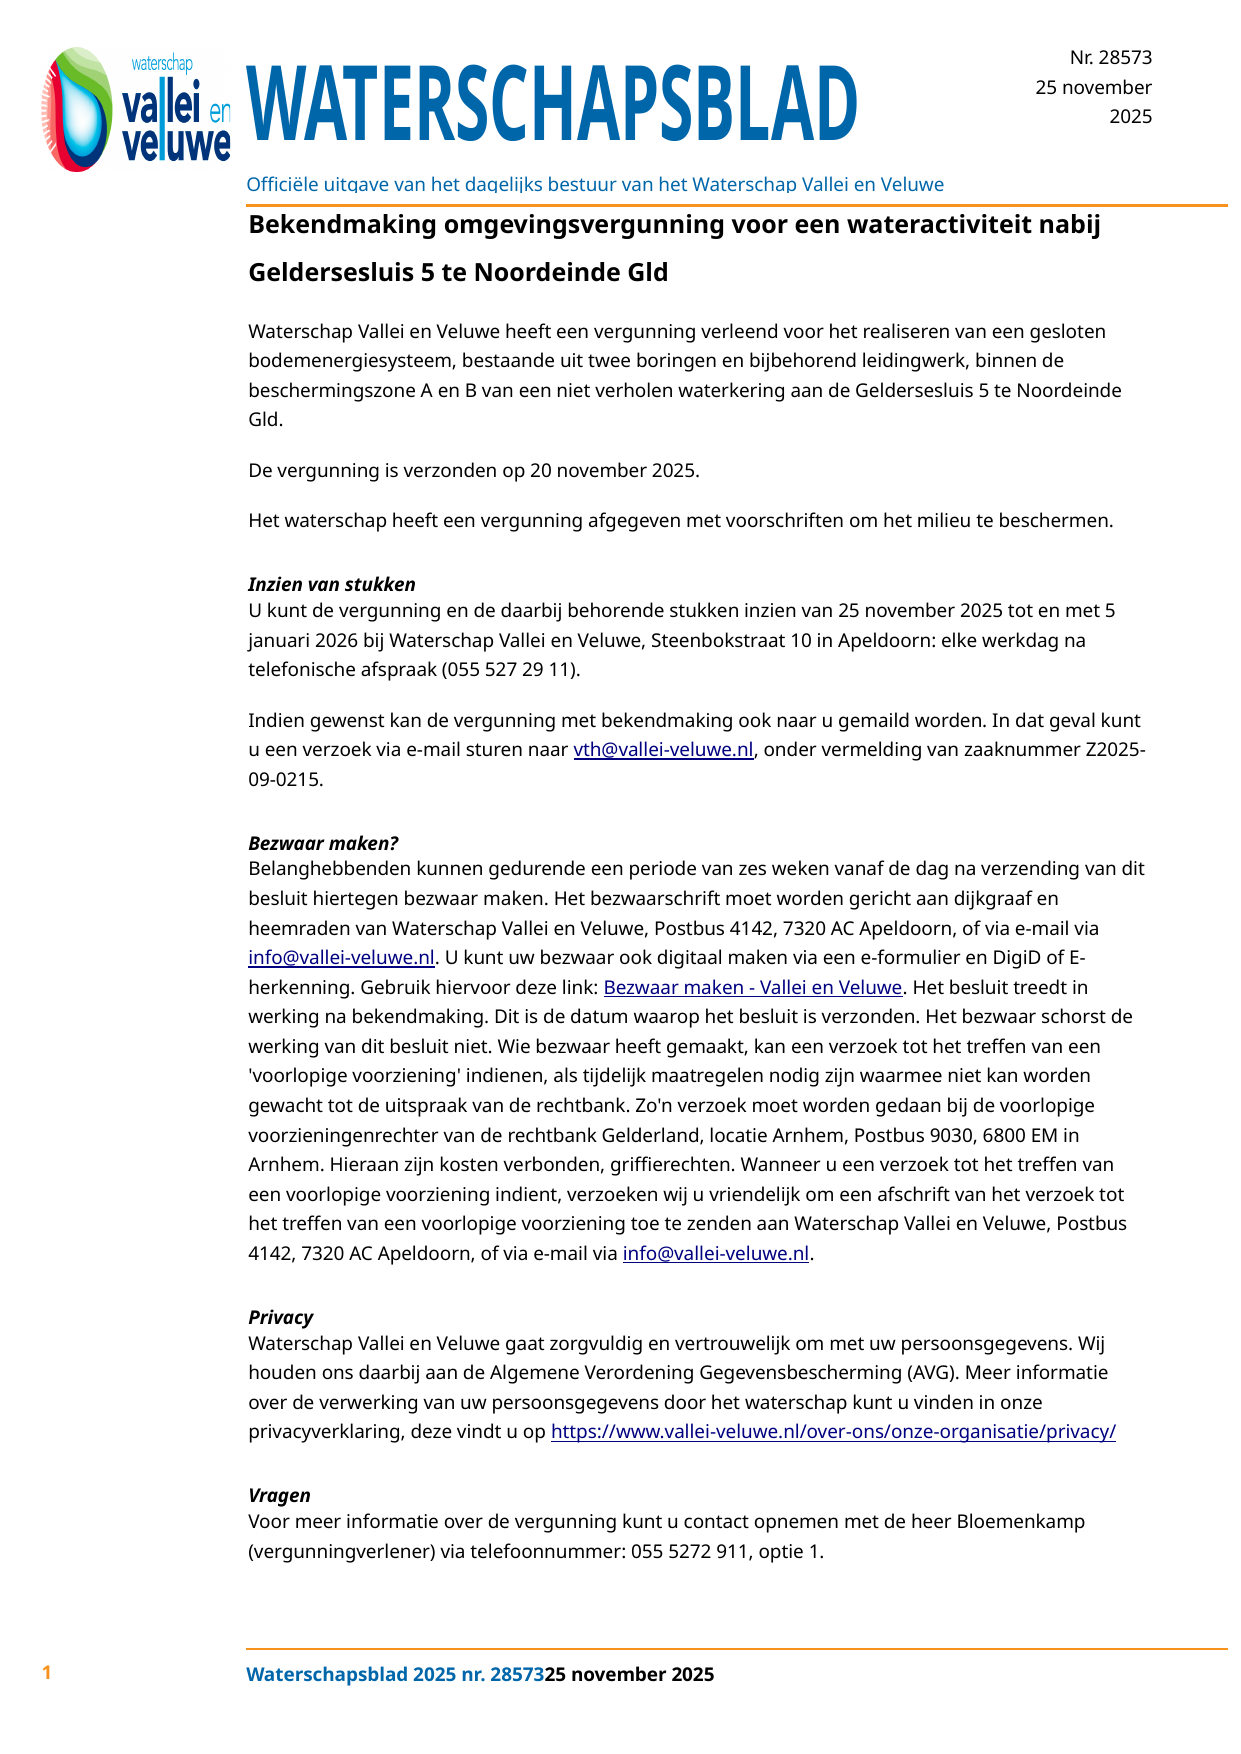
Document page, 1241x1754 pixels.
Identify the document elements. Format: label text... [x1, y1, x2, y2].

text De vergunning is verzonden op 20 november 2025. [248, 457, 1152, 483]
text U kunt de vergunning en de daarbij behorende stukken inzien van 25 november 2025 tot en met 5 januari 2026 bij Waterschap Vallei en Veluwe, Steenbokstraat 10 in Apeldoorn: elke werkdag na telefonische afspraak (055 527 29 11). [248, 597, 1152, 682]
text Belanghebbenden kunnen gedurende een periode van zes weken vanaf de dag na verzending van dit besluit hiertegen bezwaar maken. Het bezwaarschrift moet worden gericht aan dijkgraaf en heemraden van Waterschap Vallei en Veluwe, Postbus 4142, 7320 AC Apeldoorn, of via e-mail via info@vallei-veluwe.nl. U kunt uw bezwaar ook digitaal maken via een e-formulier en DigiD of E-herkenning. Gebruik hiervoor deze link: Bezwaar maken - Vallei en Veluwe. Het besluit treedt in werking na bekendmaking. Dit is de datum waarop het besluit is verzonden. Het bezwaar schorst de werking van dit besluit niet. Wie bezwaar heeft gemaakt, kan een verzoek tot het treffen van een 'voorlopige voorziening' indienen, als tijdelijk maatregelen nodig zijn waarmee niet kan worden gewacht tot de uitspraak van de rechtbank. Zo'n verzoek moet worden gedaan bij de voorlopige voorzieningenrechter van de rechtbank Gelderland, locatie Arnhem, Postbus 9030, 6800 EM in Arnhem. Hieraan zijn kosten verbonden, griffierechten. Wanneer u een verzoek tot het treffen van een voorlopige voorziening indient, verzoeken wij u vriendelijk om een afschrift van het verzoek tot het treffen van een voorlopige voorziening toe te zenden aan Waterschap Vallei en Veluwe, Postbus 4142, 7320 AC Apeldoorn, of via e-mail via info@vallei-veluwe.nl. [248, 856, 1152, 1266]
text Waterschap Vallei en Veluwe heeft een vergunning verleend voor het realiseren van een gesloten bodemenergiesysteem, bestaande uit twee boringen en bijbehorend leidingwerk, binnen de beschermingszone A en B van een niet verholen waterkering aan de Geldersesluis 5 te Noordeinde Gld. [248, 318, 1152, 432]
text Vragen [248, 1483, 1152, 1508]
text Bekendmaking omgevingsvergunning voor een wateractiviteit nabij Geldersesluis 5 te Noordeinde Gld [248, 207, 1152, 288]
text Voor meer informatie over de vergunning kunt u contact opnemen met de heer Bloemenkamp (vergunningverlener) via telefoonnummer: 055 5272 911, optie 1. [248, 1508, 1152, 1564]
text Het waterschap heeft een vergunning afgegeven met voorschriften om het milieu te beschermen. [248, 507, 1152, 533]
text Bezwaar maken? [248, 830, 1152, 856]
text Waterschap Vallei en Veluwe gaat zorgvuldig en vertrouwelijk om met uw persoonsgegevens. Wij houden ons daarbij aan de Algemene Verordening Gegevensbescherming (AVG). Meer informatie over de verwerking van uw persoonsgegevens door het waterschap kunt u vinden in onze privacyverklaring, deze vindt u op https://www.vallei-veluwe.nl/over-ons/onze-organisatie/privacy/ [248, 1330, 1152, 1444]
text Privacy [248, 1304, 1152, 1330]
picture [41, 47, 231, 172]
text Indien gewenst kan de vergunning met bekendmaking ook naar u gemaild worden. In dat geval kunt u een verzoek via e-mail sturen naar vth@vallei-veluwe.nl, onder vermelding van zaaknummer Z2025-09-0215. [248, 707, 1152, 792]
text Inzien van stukken [248, 571, 1152, 597]
